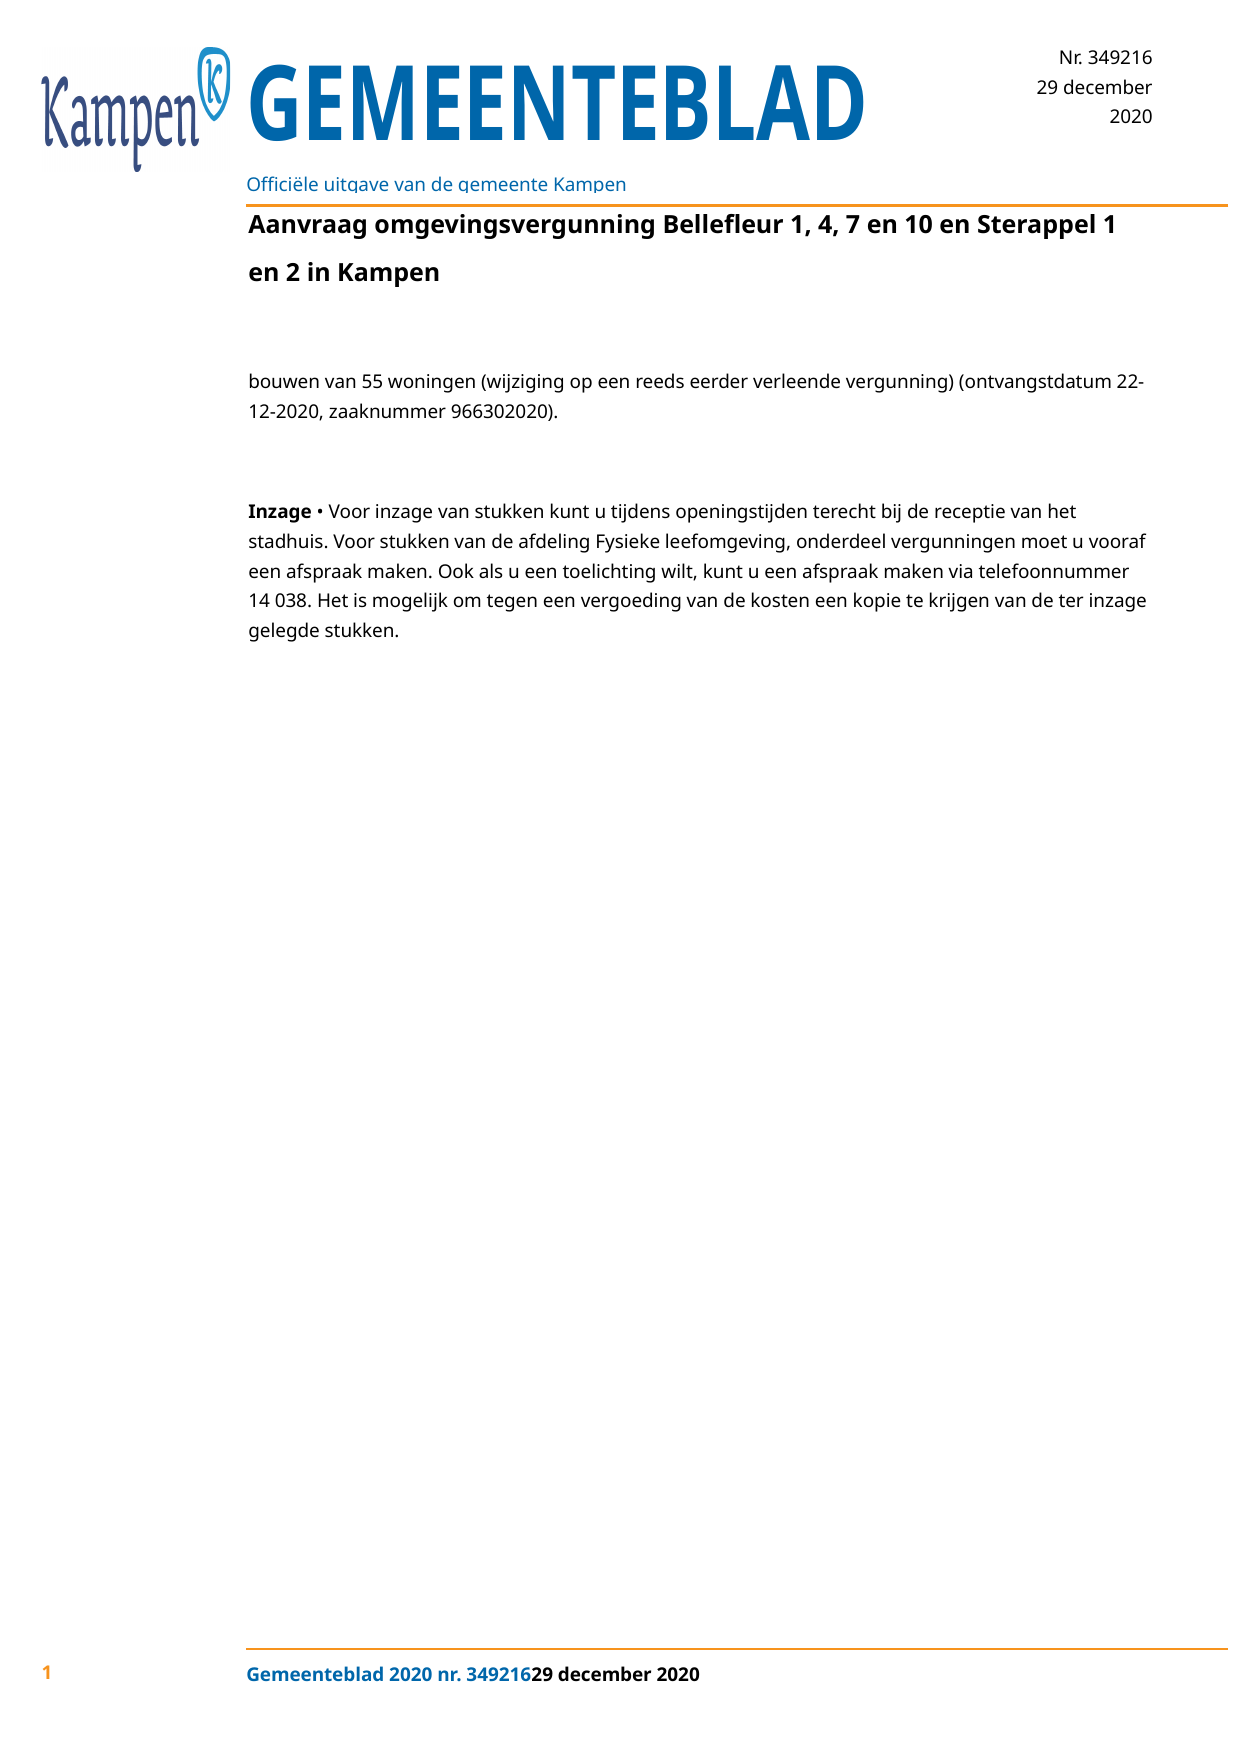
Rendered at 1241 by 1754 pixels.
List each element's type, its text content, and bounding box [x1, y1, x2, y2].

text Aanvraag omgevingsvergunning Bellefleur 1, 4, 7 en 10 en Sterappel 1 en 2 in Kampen [248, 207, 1152, 288]
text bouwen van 55 woningen (wijziging op een reeds eerder verleende vergunning) (ontvangstdatum 22-12-2020, zaaknummer 966302020). [248, 368, 1152, 424]
text Inzage • Voor inzage van stukken kunt u tijdens openingstijden terecht bij de receptie van het stadhuis. Voor stukken van de afdeling Fysieke leefomgeving, onderdeel vergunningen moet u vooraf een afspraak maken. Ook als u een toelichting wilt, kunt u een afspraak maken via telefoonnummer 14 038. Het is mogelijk om tegen een vergoeding van de kosten een kopie te krijgen van de ter inzage gelegde stukken. [248, 499, 1152, 643]
picture [41, 47, 231, 172]
